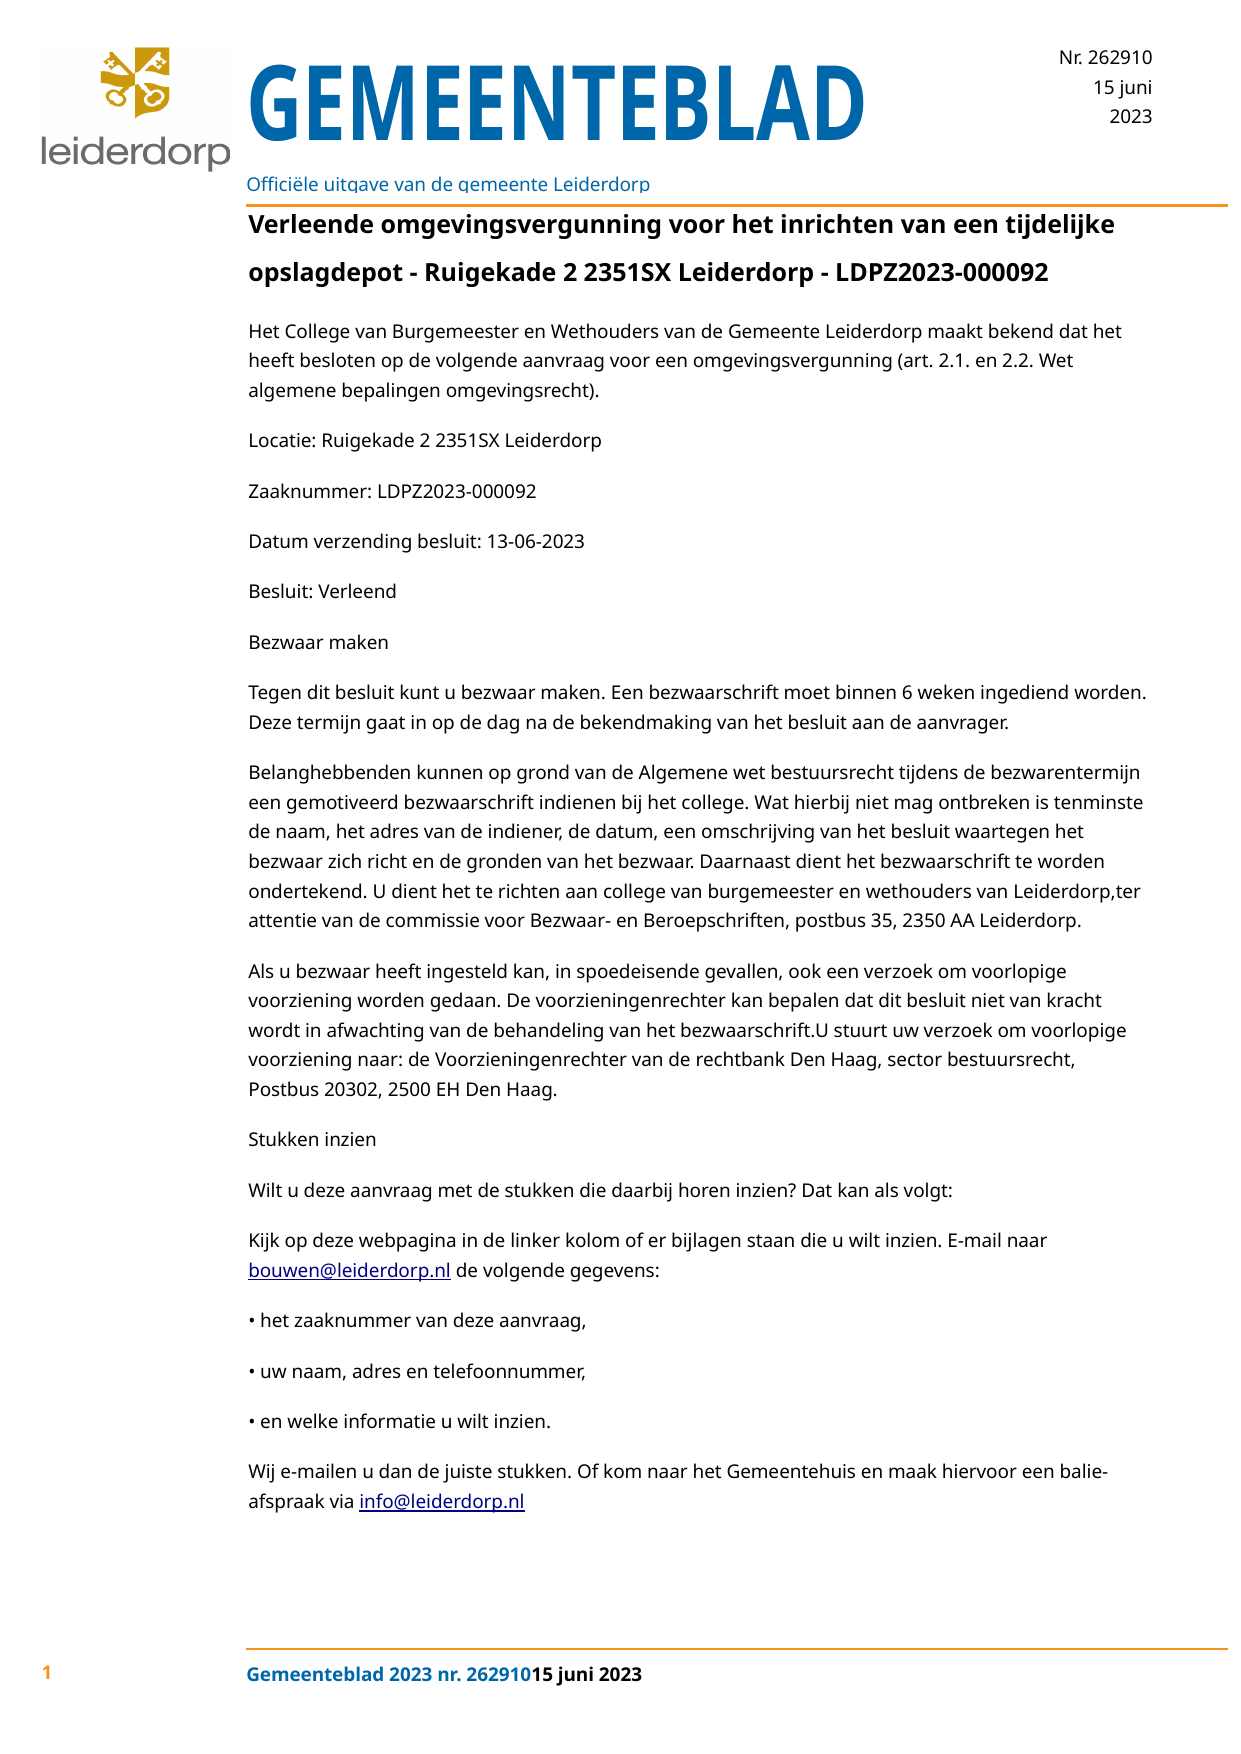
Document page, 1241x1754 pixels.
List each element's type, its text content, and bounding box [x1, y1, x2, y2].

text Verleende omgevingsvergunning voor het inrichten van een tijdelijke opslagdepot - Ruigekade 2 2351SX Leiderdorp - LDPZ2023-000092 [248, 207, 1152, 288]
text Bezwaar maken [248, 629, 1152, 655]
text Het College van Burgemeester en Wethouders van de Gemeente Leiderdorp maakt bekend dat het heeft besloten op de volgende aanvraag voor een omgevingsvergunning (art. 2.1. en 2.2. Wet algemene bepalingen omgevingsrecht). [248, 318, 1152, 403]
text Belanghebbenden kunnen op grond van de Algemene wet bestuursrecht tijdens de bezwarentermijn een gemotiveerd bezwaarschrift indienen bij het college. Wat hierbij niet mag ontbreken is tenminste de naam, het adres van de indiener, de datum, een omschrijving van het besluit waartegen het bezwaar zich richt en de gronden van het bezwaar. Daarnaast dient het bezwaarschrift te worden ondertekend. U dient het te richten aan college van burgemeester en wethouders van Leiderdorp,ter attentie van de commissie voor Bezwaar- en Beroepschriften, postbus 35, 2350 AA Leiderdorp. [248, 759, 1152, 933]
text Kijk op deze webpagina in de linker kolom of er bijlagen staan die u wilt inzien. E-mail naar bouwen@leiderdorp.nl de volgende gegevens: [248, 1227, 1152, 1283]
text Datum verzending besluit: 13-06-2023 [248, 528, 1152, 554]
text • en welke informatie u wilt inzien. [248, 1408, 1152, 1434]
text Zaaknummer: LDPZ2023-000092 [248, 478, 1152, 504]
text Wij e-mailen u dan de juiste stukken. Of kom naar het Gemeentehuis en maak hiervoor een balie-afspraak via info@leiderdorp.nl [248, 1459, 1152, 1514]
text Stukken inzien [248, 1127, 1152, 1152]
text • uw naam, adres en telefoonnummer, [248, 1358, 1152, 1384]
picture [41, 47, 231, 172]
text Besluit: Verleend [248, 579, 1152, 604]
text Wilt u deze aanvraag met de stukken die daarbij horen inzien? Dat kan als volgt: [248, 1177, 1152, 1203]
text Locatie: Ruigekade 2 2351SX Leiderdorp [248, 427, 1152, 453]
text • het zaaknummer van deze aanvraag, [248, 1307, 1152, 1333]
text Tegen dit besluit kunt u bezwaar maken. Een bezwaarschrift moet binnen 6 weken ingediend worden. Deze termijn gaat in op de dag na de bekendmaking van het besluit aan de aanvrager. [248, 679, 1152, 735]
text Als u bezwaar heeft ingesteld kan, in spoedeisende gevallen, ook een verzoek om voorlopige voorziening worden gedaan. De voorzieningenrechter kan bepalen dat dit besluit niet van kracht wordt in afwachting van de behandeling van het bezwaarschrift.U stuurt uw verzoek om voorlopige voorziening naar: de Voorzieningenrechter van de rechtbank Den Haag, sector bestuursrecht, Postbus 20302, 2500 EH Den Haag. [248, 958, 1152, 1102]
